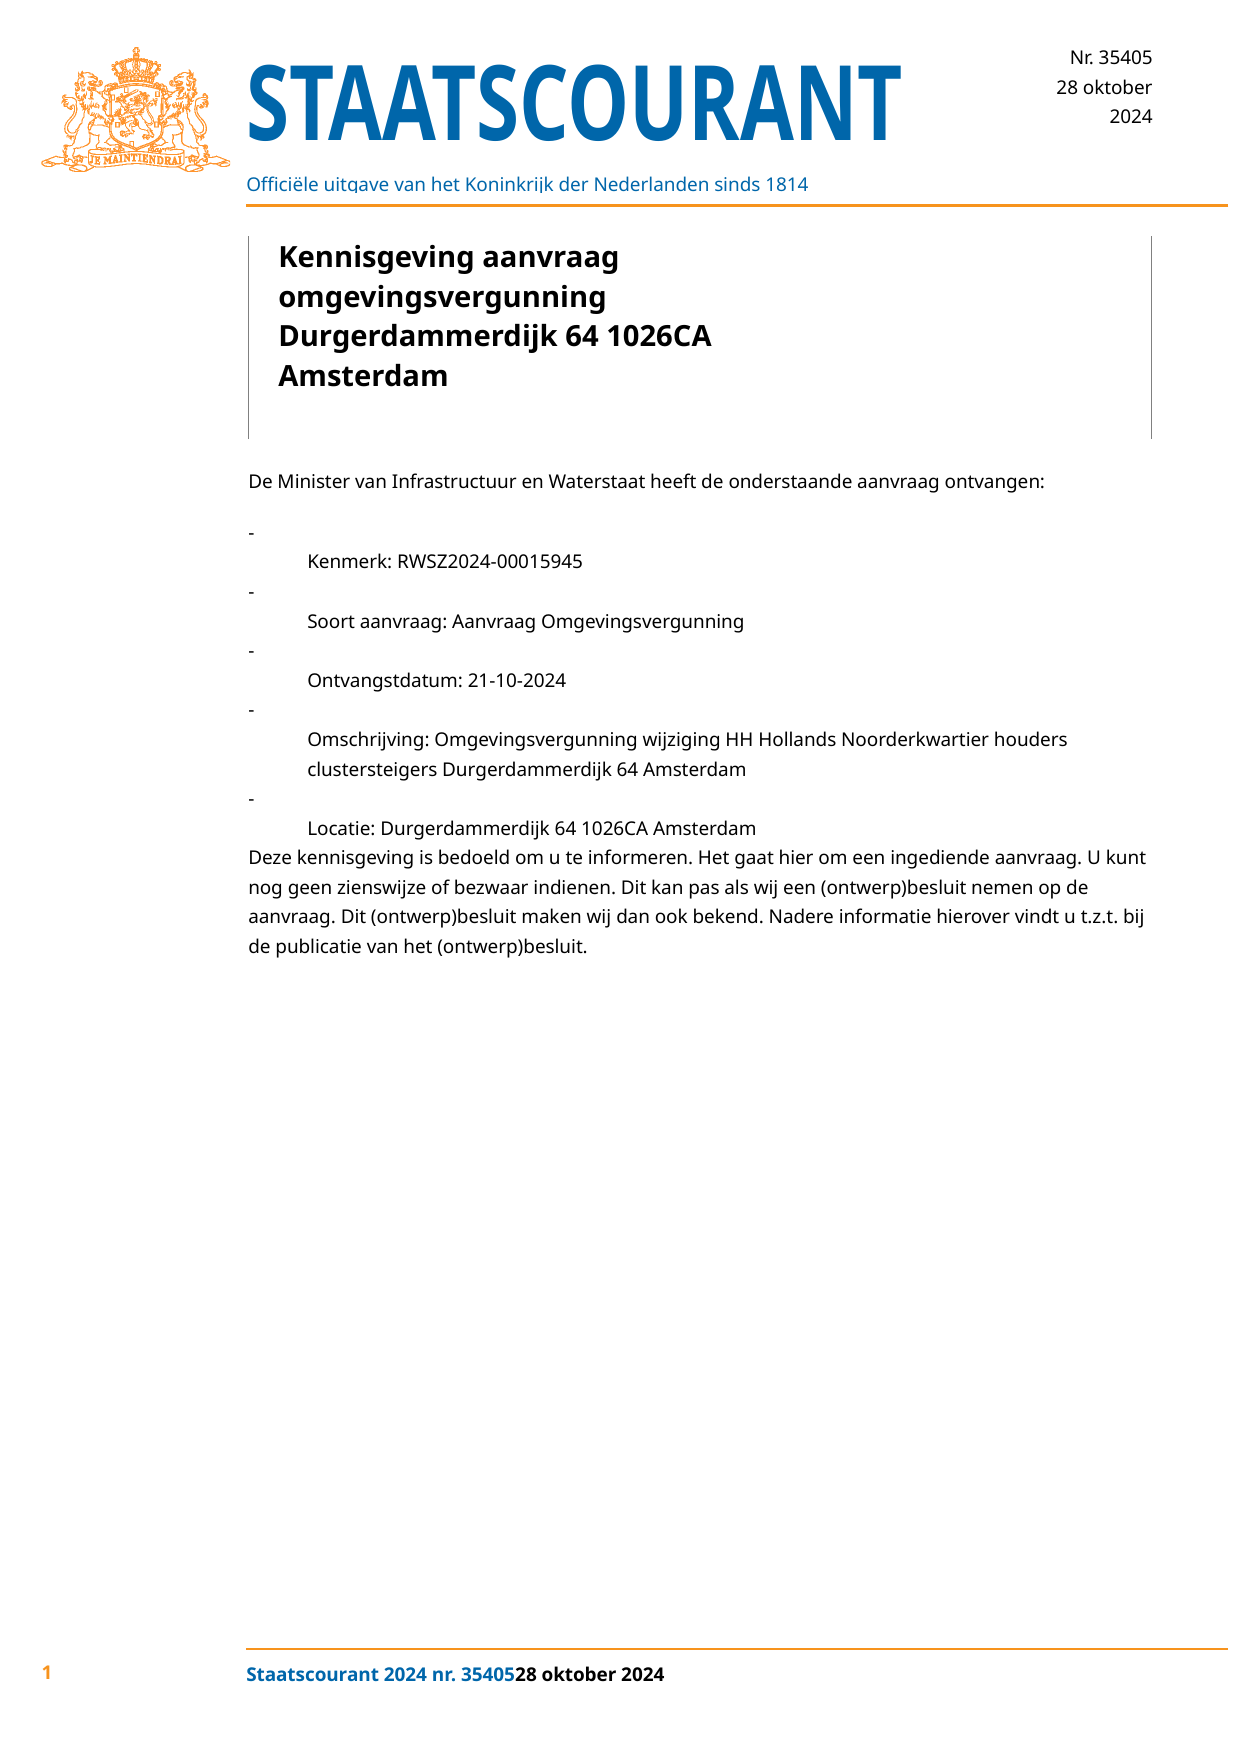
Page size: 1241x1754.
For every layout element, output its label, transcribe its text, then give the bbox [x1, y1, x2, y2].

table_header [1090, 236, 1151, 413]
table_header [850, 414, 1151, 439]
list Soort aanvraag: Aanvraag Omgevingsvergunning [248, 608, 1152, 633]
list Kenmerk: RWSZ2024-00015945 [248, 549, 1152, 574]
list Omschrijving: Omgevingsvergunning wijziging HH Hollands Noorderkwartier houders clustersteigers Durgerdammerdijk 64 Amsterdam [248, 726, 1152, 781]
list Ontvangstdatum: 21-10-2024 [248, 667, 1152, 693]
table_header Kennisgeving aanvraag omgevingsvergunning Durgerdammerdijk 64 1026CA Amsterdam [249, 236, 850, 439]
text De Minister van Infrastructuur en Waterstaat heeft de onderstaande aanvraag ontvangen: [248, 469, 1152, 494]
picture [912, 236, 1090, 414]
picture [41, 47, 231, 172]
list Locatie: Durgerdammerdijk 64 1026CA Amsterdam [248, 815, 1152, 841]
text Deze kennisgeving is bedoeld om u te informeren. Het gaat hier om een ingediende aanvraag. U kunt nog geen zienswijze of bezwaar indienen. Dit kan pas als wij een (ontwerp)besluit nemen op de aanvraag. Dit (ontwerp)besluit maken wij dan ook bekend. Nadere informatie hierover vindt u t.z.t. bij de publicatie van het (ontwerp)besluit. [248, 844, 1152, 959]
table_header [850, 236, 912, 413]
